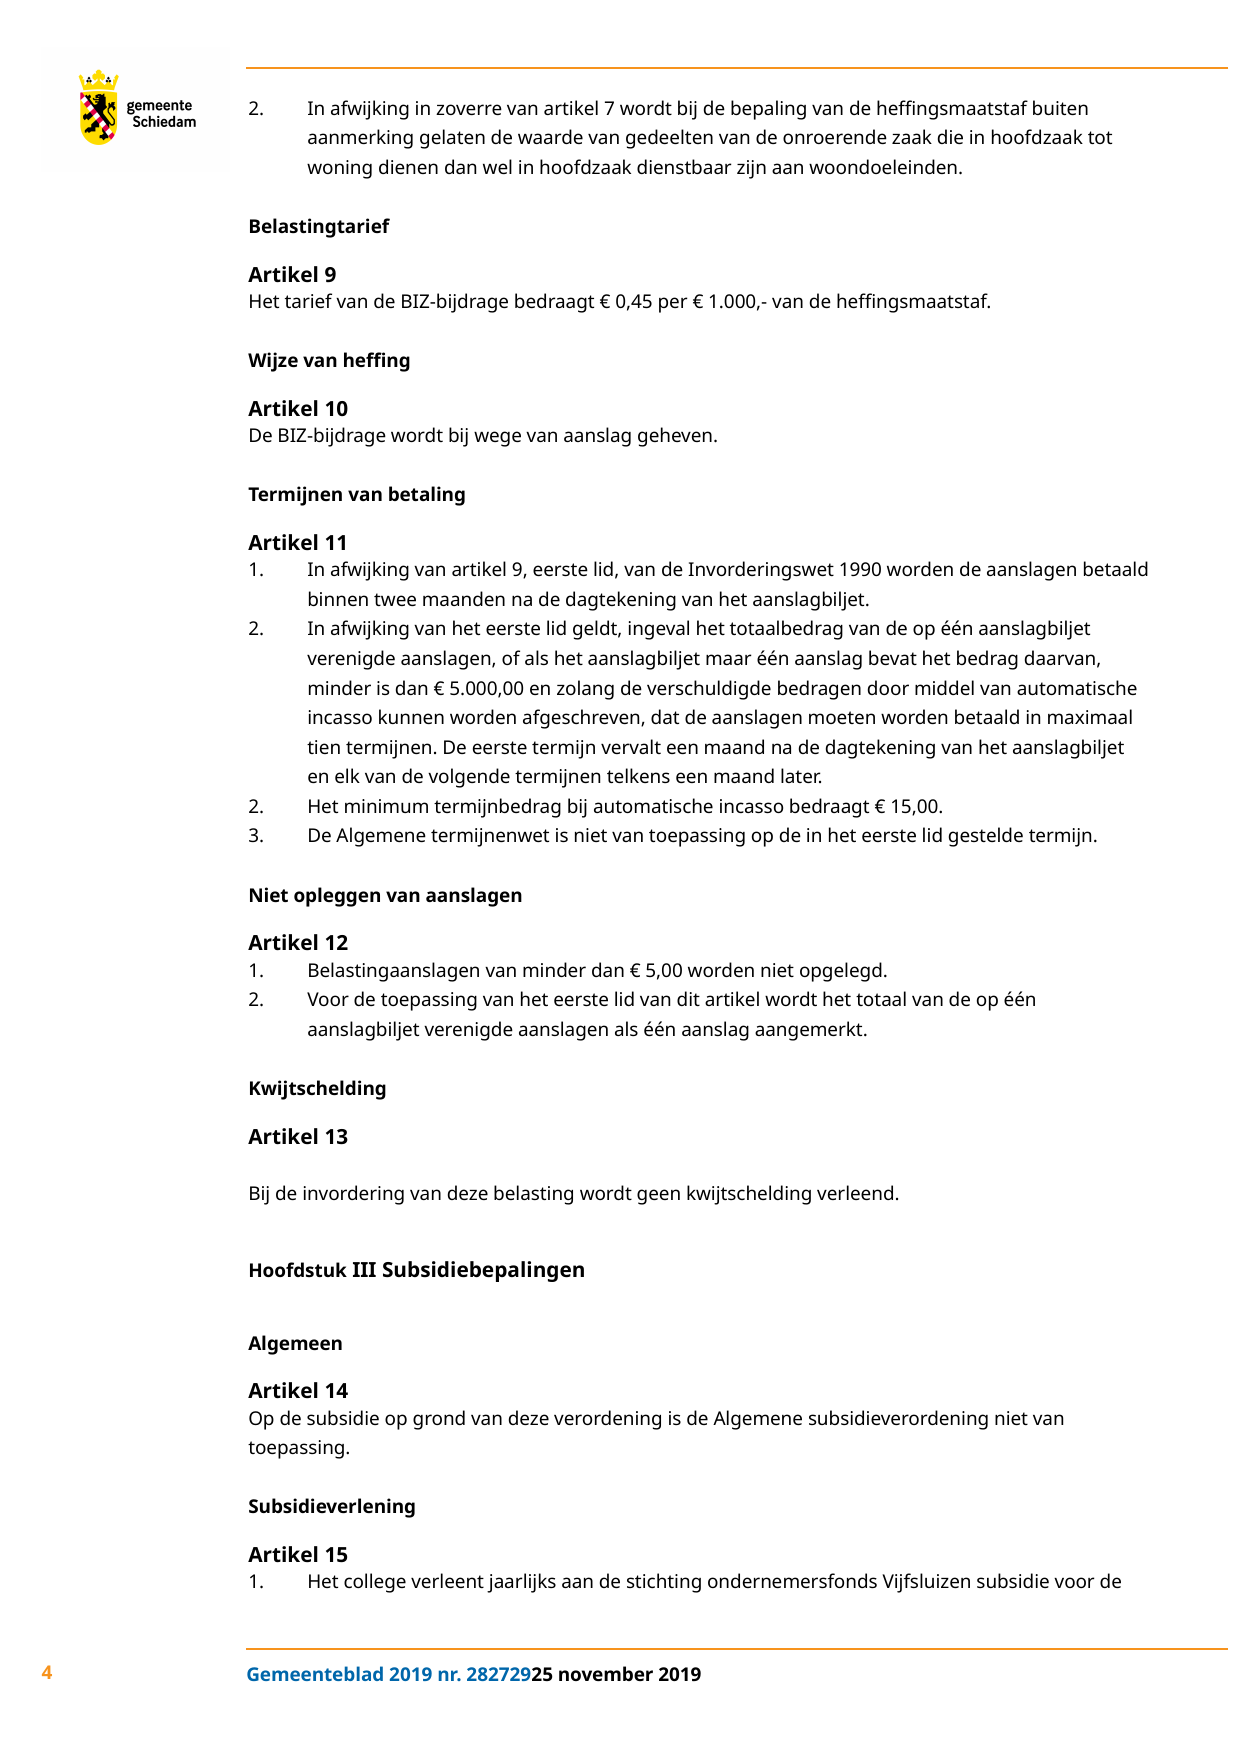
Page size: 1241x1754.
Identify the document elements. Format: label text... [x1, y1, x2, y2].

list Belastingaanslagen van minder dan € 5,00 worden niet opgelegd. [248, 957, 1152, 983]
list De Algemene termijnenwet is niet van toepassing op de in het eerste lid gestelde termijn. [248, 823, 1152, 848]
text Artikel 15 [248, 1540, 1152, 1569]
list Het college verleent jaarlijks aan de stichting ondernemersfonds Vijfsluizen subsidie voor de [248, 1569, 1152, 1594]
text Het tarief van de BIZ-bijdrage bedraagt € 0,45 per € 1.000,- van de heffingsmaatstaf. [248, 288, 1152, 314]
text Artikel 13 [248, 1122, 1152, 1150]
text Artikel 11 [248, 528, 1152, 556]
list In afwijking in zoverre van artikel 7 wordt bij de bepaling van de heffingsmaatstaf buiten aanmerking gelaten de waarde van gedeelten van de onroerende zaak die in hoofdzaak tot woning dienen dan wel in hoofdzaak dienstbaar zijn aan woondoeleinden. [248, 95, 1152, 180]
text Artikel 12 [248, 928, 1152, 957]
text Algemeen [248, 1330, 1152, 1356]
text Artikel 14 [248, 1377, 1152, 1405]
picture [41, 47, 231, 172]
list Voor de toepassing van het eerste lid van dit artikel wordt het totaal van de op één aanslagbiljet verenigde aanslagen als één aanslag aangemerkt. [248, 986, 1152, 1042]
text Op de subsidie op grond van deze verordening is de Algemene subsidieverordening niet van toepassing. [248, 1405, 1152, 1460]
text Kwijtschelding [248, 1075, 1152, 1101]
list In afwijking van artikel 9, eerste lid, van de Invorderingswet 1990 worden de aanslagen betaald binnen twee maanden na de dagtekening van het aanslagbiljet. [248, 556, 1152, 612]
text Niet opleggen van aanslagen [248, 882, 1152, 908]
text Wijze van heffing [248, 347, 1152, 373]
text Belastingtarief [248, 213, 1152, 239]
text De BIZ-bijdrage wordt bij wege van aanslag geheven. [248, 422, 1152, 448]
text Bij de invordering van deze belasting wordt geen kwijtschelding verleend. [248, 1180, 1152, 1206]
text Hoofdstuk III Subsidiebepalingen [248, 1255, 1152, 1283]
list Het minimum termijnbedrag bij automatische incasso bedraagt € 15,00. [248, 793, 1152, 819]
text Subsidieverlening [248, 1494, 1152, 1519]
text Termijnen van betaling [248, 481, 1152, 507]
list In afwijking van het eerste lid geldt, ingeval het totaalbedrag van de op één aanslagbiljet verenigde aanslagen, of als het aanslagbiljet maar één aanslag bevat het bedrag daarvan, minder is dan € 5.000,00 en zolang de verschuldigde bedragen door middel van automatische incasso kunnen worden afgeschreven, dat de aanslagen moeten worden betaald in maximaal tien termijnen. De eerste termijn vervalt een maand na de dagtekening van het aanslagbiljet en elk van de volgende termijnen telkens een maand later. [248, 616, 1152, 789]
text Artikel 10 [248, 394, 1152, 422]
text Artikel 9 [248, 260, 1152, 288]
